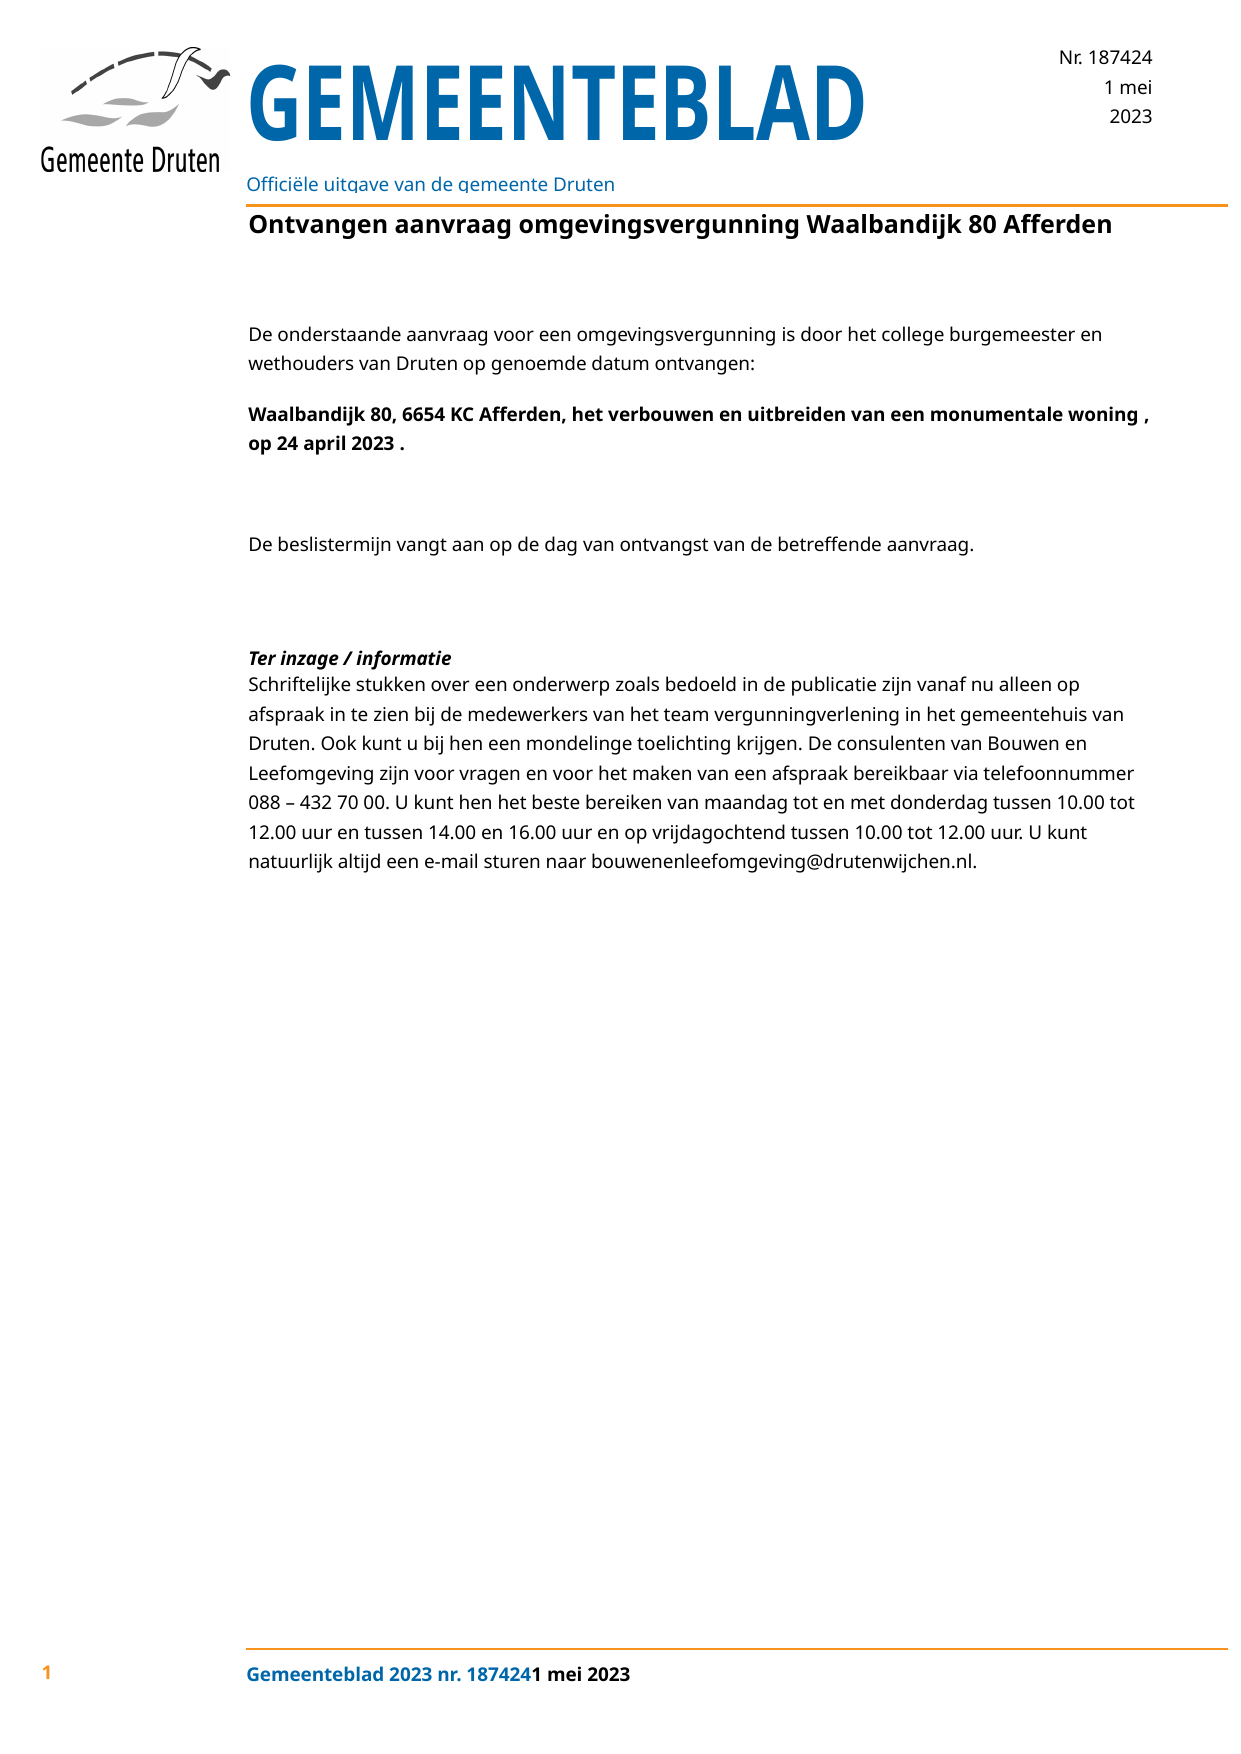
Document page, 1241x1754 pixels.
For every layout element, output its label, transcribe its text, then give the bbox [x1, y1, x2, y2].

text Schriftelijke stukken over een onderwerp zoals bedoeld in de publicatie zijn vanaf nu alleen op afspraak in te zien bij de medewerkers van het team vergunningverlening in het gemeentehuis van Druten. Ook kunt u bij hen een mondelinge toelichting krijgen. De consulenten van Bouwen en Leefomgeving zijn voor vragen en voor het maken van een afspraak bereikbaar via telefoonnummer 088 – 432 70 00. U kunt hen het beste bereiken van maandag tot en met donderdag tussen 10.00 tot 12.00 uur en tussen 14.00 en 16.00 uur en op vrijdagochtend tussen 10.00 tot 12.00 uur. U kunt natuurlijk altijd een e-mail sturen naar bouwenenleefomgeving@drutenwijchen.nl. [248, 671, 1152, 874]
text Ontvangen aanvraag omgevingsvergunning Waalbandijk 80 Afferden [248, 207, 1152, 241]
text De onderstaande aanvraag voor een omgevingsvergunning is door het college burgemeester en wethouders van Druten op genoemde datum ontvangen: [248, 321, 1152, 376]
picture [41, 47, 231, 172]
text Ter inzage / informatie [248, 646, 1152, 671]
text De beslistermijn vangt aan op de dag van ontvangst van de betreffende aanvraag. [248, 531, 1152, 557]
text Waalbandijk 80, 6654 KC Afferden, het verbouwen en uitbreiden van een monumentale woning , op 24 april 2023 . [248, 401, 1152, 456]
